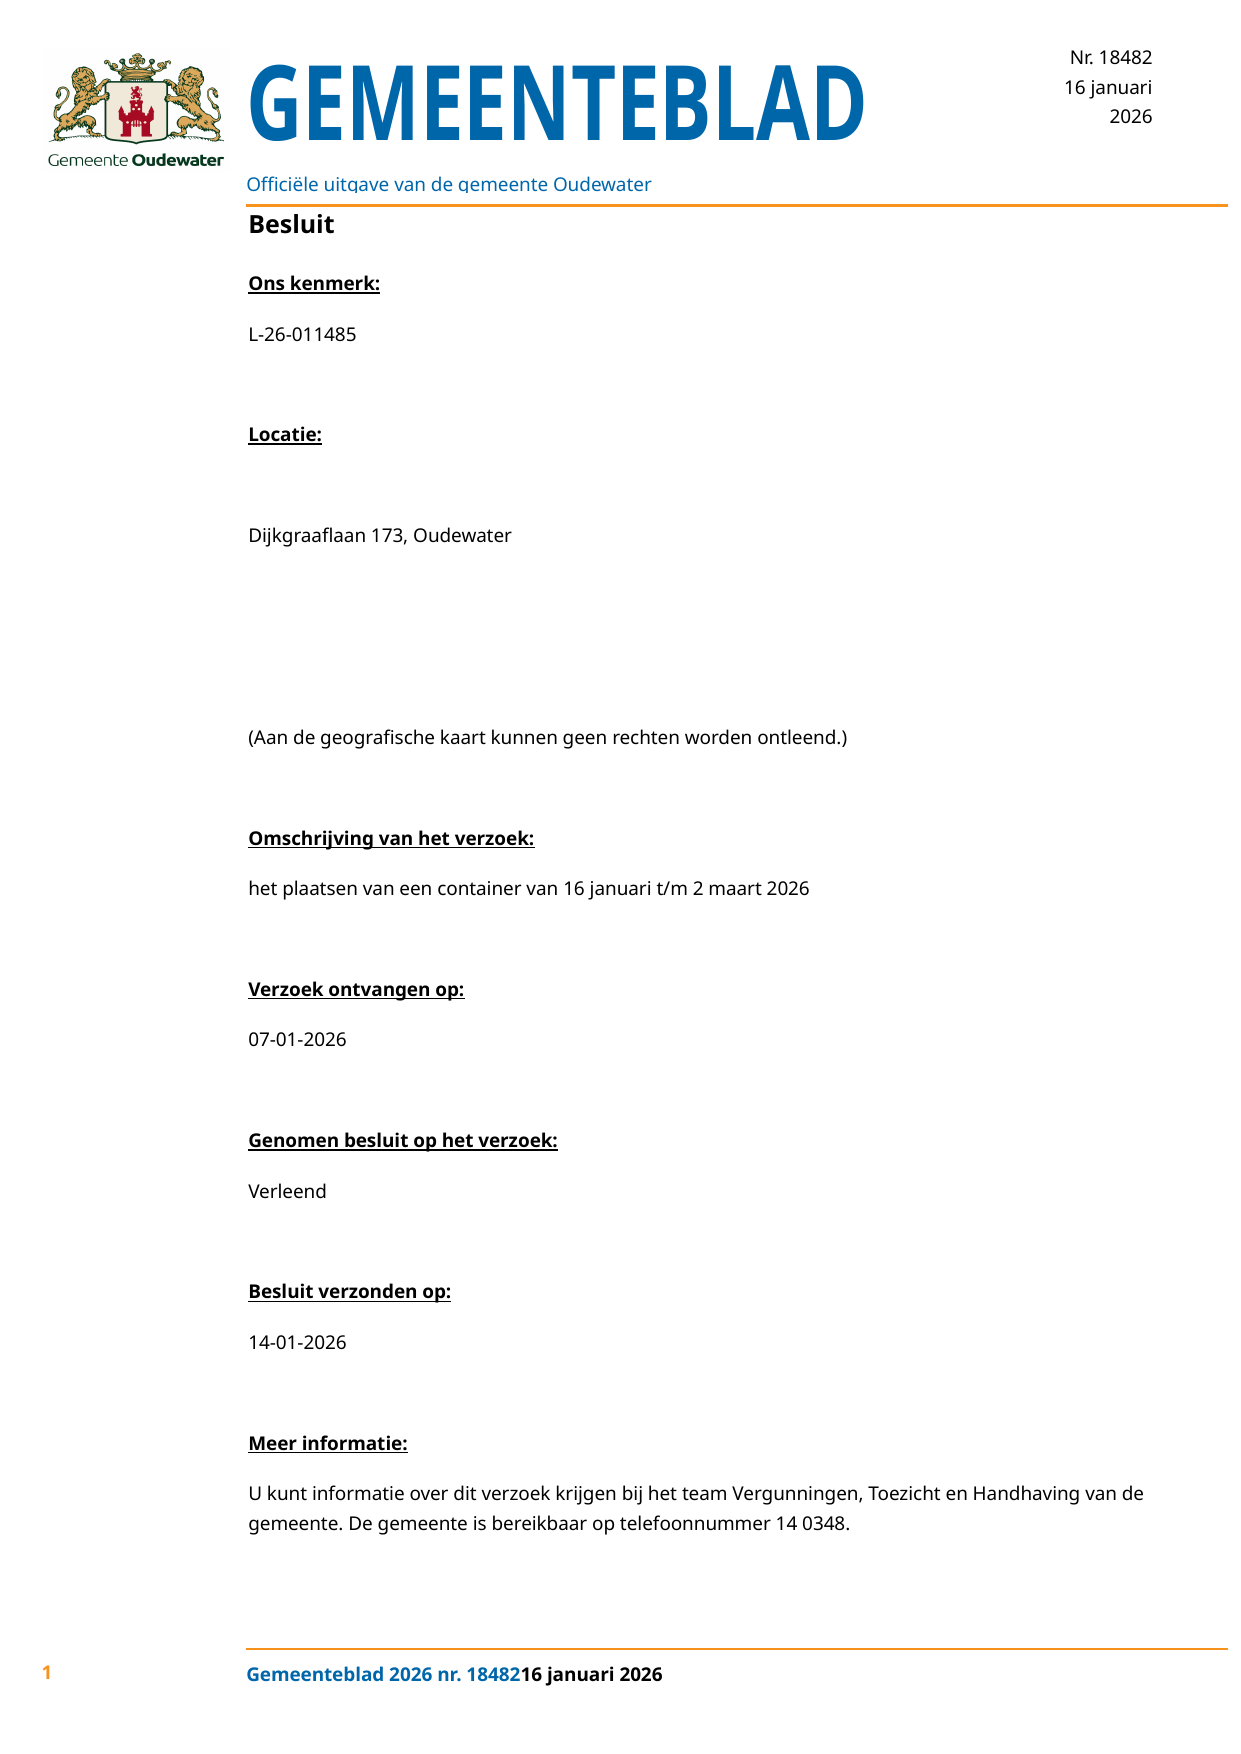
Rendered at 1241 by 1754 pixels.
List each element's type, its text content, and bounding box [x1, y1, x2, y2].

text Omschrijving van het verzoek: [248, 825, 1152, 851]
text Besluit verzonden op: [248, 1279, 1152, 1304]
text Dijkgraaflaan 173, Oudewater [248, 522, 1152, 548]
text Genomen besluit op het verzoek: [248, 1127, 1152, 1153]
text 07-01-2026 [248, 1027, 1152, 1052]
text Besluit [248, 207, 1152, 241]
text Meer informatie: [248, 1430, 1152, 1456]
text 14-01-2026 [248, 1329, 1152, 1355]
picture [41, 47, 231, 172]
text L-26-011485 [248, 321, 1152, 346]
text Locatie: [248, 422, 1152, 447]
text (Aan de geografische kaart kunnen geen rechten worden ontleend.) [248, 724, 1152, 750]
text het plaatsen van een container van 16 januari t/m 2 maart 2026 [248, 875, 1152, 901]
text Verzoek ontvangen op: [248, 976, 1152, 1002]
text U kunt informatie over dit verzoek krijgen bij het team Vergunningen, Toezicht en Handhaving van de gemeente. De gemeente is bereikbaar op telefoonnummer 14 0348. [248, 1480, 1152, 1536]
text Ons kenmerk: [248, 270, 1152, 296]
text Verleend [248, 1178, 1152, 1203]
